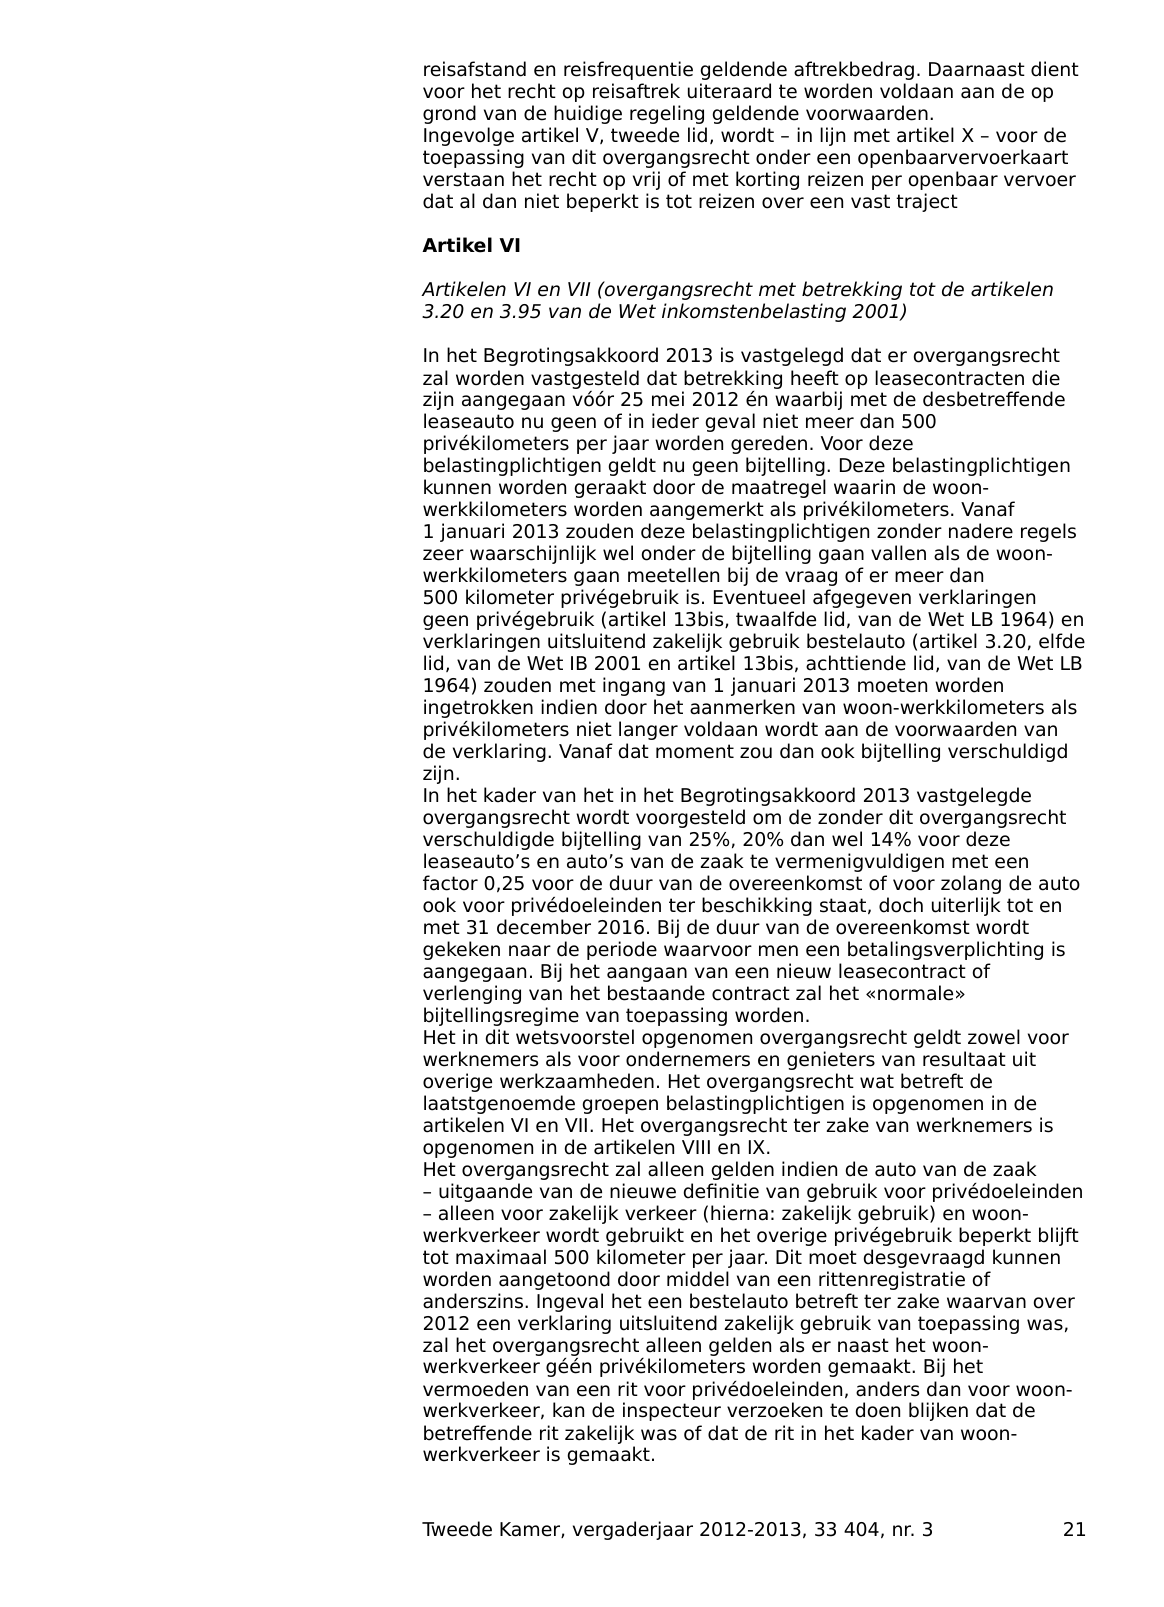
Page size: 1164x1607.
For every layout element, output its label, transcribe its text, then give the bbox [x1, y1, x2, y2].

text Het in dit wetsvoorstel opgenomen overgangsrecht geldt zowel voor werknemers als voor ondernemers en genieters van resultaat uit overige werkzaamheden. Het overgangsrecht wat betreft de laatstgenoemde groepen belastingplichtigen is opgenomen in de artikelen VI en VII. Het overgangsrecht ter zake van werknemers is opgenomen in de artikelen VIII en IX. [422, 1027, 1087, 1159]
text In het Begrotingsakkoord 2013 is vastgelegd dat er overgangsrecht zal worden vastgesteld dat betrekking heeft op leasecontracten die zijn aangegaan vóór 25 mei 2012 én waarbij met de desbetreffende leaseauto nu geen of in ieder geval niet meer dan 500 privékilometers per jaar worden gereden. Voor deze belastingplichtigen geldt nu geen bijtelling. Deze belastingplichtigen kunnen worden geraakt door de maatregel waarin de woon-werkkilometers worden aangemerkt als privékilometers. Vanaf 1 januari 2013 zouden deze belastingplichtigen zonder nadere regels zeer waarschijnlijk wel onder de bijtelling gaan vallen als de woon-werkkilometers gaan meetellen bij de vraag of er meer dan 500 kilometer privégebruik is. Eventueel afgegeven verklaringen geen privégebruik (artikel 13bis, twaalfde lid, van de Wet LB 1964) en verklaringen uitsluitend zakelijk gebruik bestelauto (artikel 3.20, elfde lid, van de Wet IB 2001 en artikel 13bis, achttiende lid, van de Wet LB 1964) zouden met ingang van 1 januari 2013 moeten worden ingetrokken indien door het aanmerken van woon-werkkilometers als privékilometers niet langer voldaan wordt aan de voorwaarden van de verklaring. Vanaf dat moment zou dan ook bijtelling verschuldigd zijn. [422, 345, 1087, 785]
text Ingevolge artikel V, tweede lid, wordt – in lijn met artikel X – voor de toepassing van dit overgangsrecht onder een openbaarvervoerkaart verstaan het recht op vrij of met korting reizen per openbaar vervoer dat al dan niet beperkt is tot reizen over een vast traject [422, 125, 1087, 213]
text Het overgangsrecht zal alleen gelden indien de auto van de zaak – uitgaande van de nieuwe definitie van gebruik voor privédoeleinden – alleen voor zakelijk verkeer (hierna: zakelijk gebruik) en woon-werkverkeer wordt gebruikt en het overige privégebruik beperkt blijft tot maximaal 500 kilometer per jaar. Dit moet desgevraagd kunnen worden aangetoond door middel van een rittenregistratie of anderszins. Ingeval het een bestelauto betreft ter zake waarvan over 2012 een verklaring uitsluitend zakelijk gebruik van toepassing was, zal het overgangsrecht alleen gelden als er naast het woon-werkverkeer géén privékilometers worden gemaakt. Bij het vermoeden van een rit voor privédoeleinden, anders dan voor woon-werkverkeer, kan de inspecteur verzoeken te doen blijken dat de betreffende rit zakelijk was of dat de rit in het kader van woon-werkverkeer is gemaakt. [422, 1159, 1087, 1466]
subtitle Artikelen VI en VII (overgangsrecht met betrekking tot de artikelen 3.20 en 3.95 van de Wet inkomstenbelasting 2001) [422, 279, 1087, 323]
subtitle Artikel VI [422, 235, 1087, 257]
text In het kader van het in het Begrotingsakkoord 2013 vastgelegde overgangsrecht wordt voorgesteld om de zonder dit overgangsrecht verschuldigde bijtelling van 25%, 20% dan wel 14% voor deze leaseauto’s en auto’s van de zaak te vermenigvuldigen met een factor 0,25 voor de duur van de overeenkomst of voor zolang de auto ook voor privédoeleinden ter beschikking staat, doch uiterlijk tot en met 31 december 2016. Bij de duur van de overeenkomst wordt gekeken naar de periode waarvoor men een betalingsverplichting is aangegaan. Bij het aangaan van een nieuw leasecontract of verlenging van het bestaande contract zal het «normale» bijtellingsregime van toepassing worden. [422, 785, 1087, 1027]
text reisafstand en reisfrequentie geldende aftrekbedrag. Daarnaast dient voor het recht op reisaftrek uiteraard te worden voldaan aan de op grond van de huidige regeling geldende voorwaarden. [422, 59, 1087, 125]
